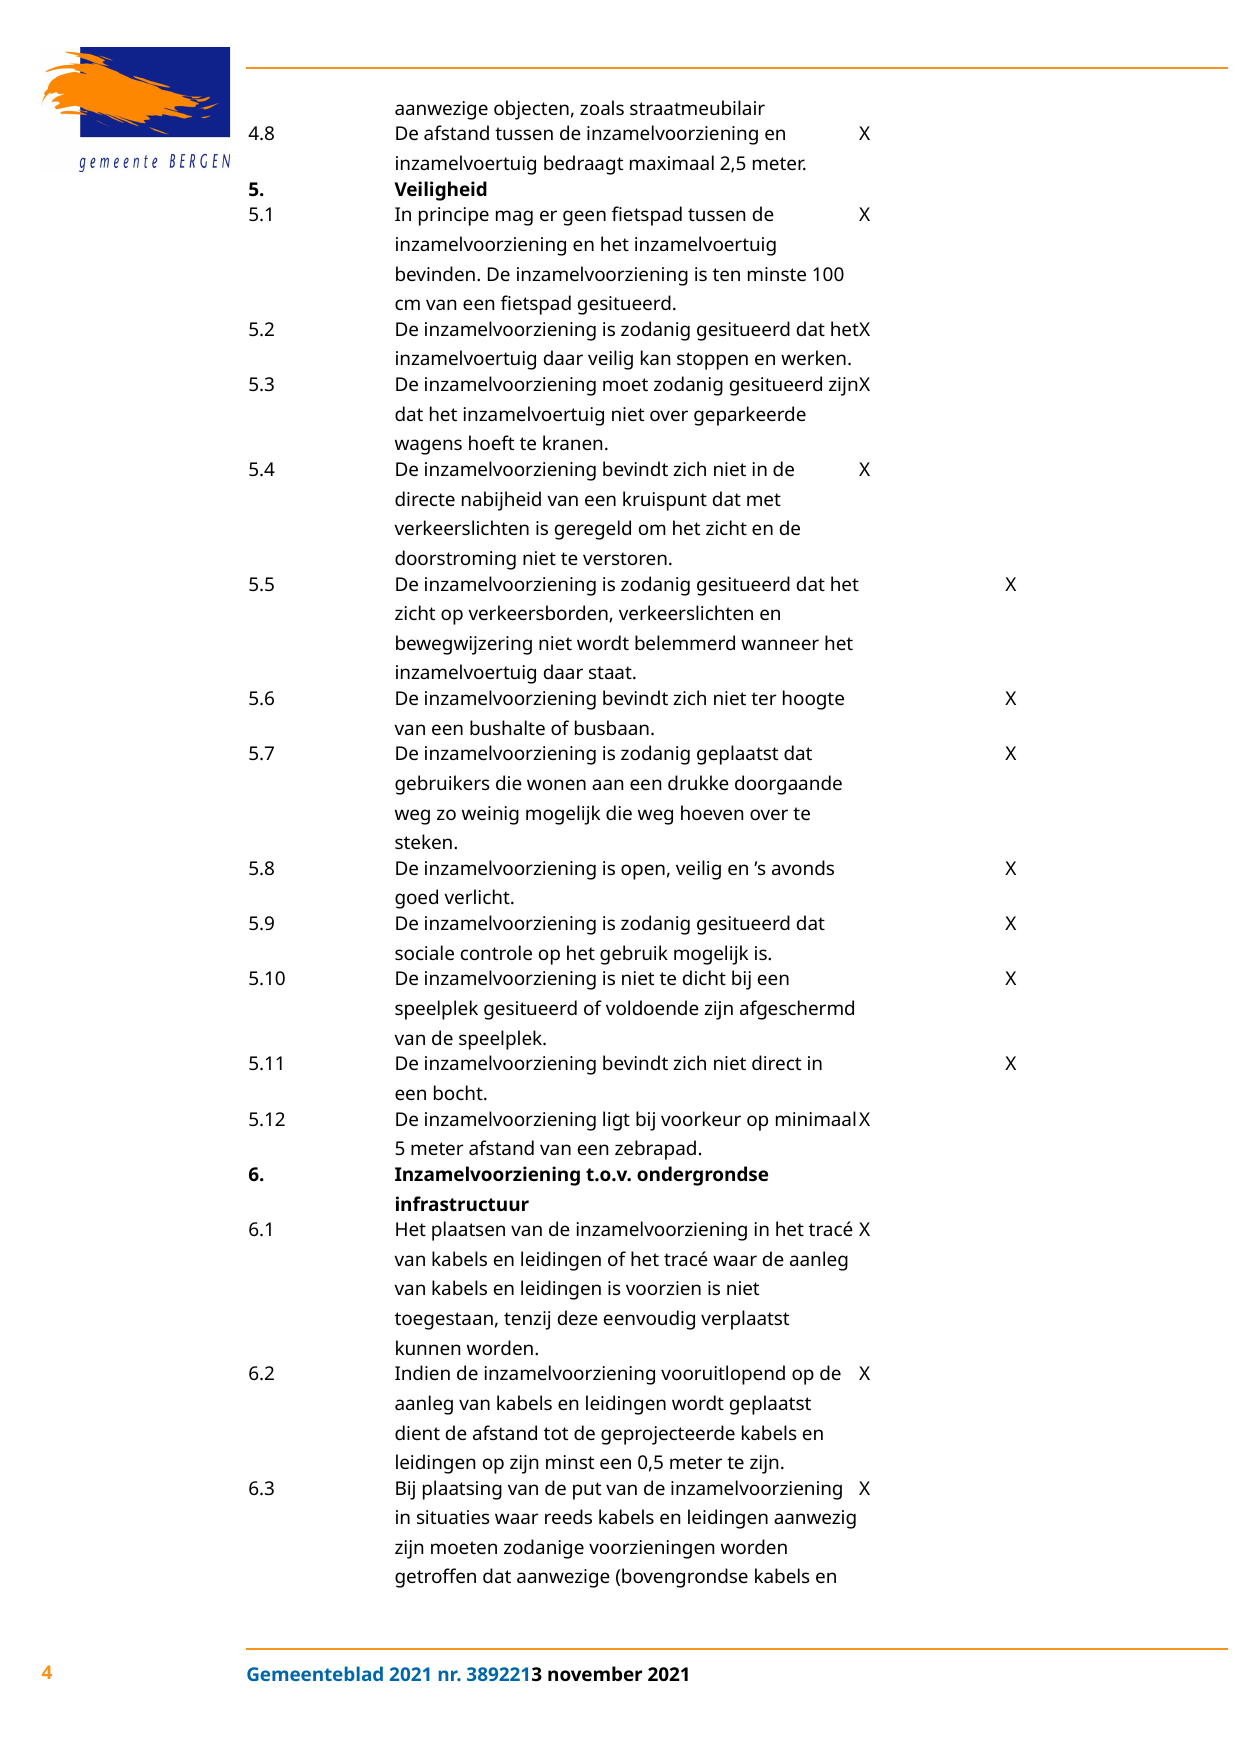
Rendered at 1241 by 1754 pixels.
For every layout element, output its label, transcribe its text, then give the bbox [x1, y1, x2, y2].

table_cell De inzamelvoorziening is zodanig geplaatst dat gebruikers die wonen aan een drukke doorgaande weg zo weinig mogelijk die weg hoeven over te steken. [394, 741, 859, 855]
table_cell 5.11 [248, 1051, 394, 1106]
table_cell 5. [248, 176, 394, 202]
table_cell 5.7 [248, 741, 394, 855]
table_cell Bij plaatsing van de put van de inzamelvoorziening in situaties waar reeds kabels en leidingen aanwezig zijn moeten zodanige voorzieningen worden getroffen dat aanwezige (bovengrondse kabels en [394, 1475, 859, 1589]
table_cell 6.3 [248, 1475, 394, 1589]
table_cell 4.8 [248, 121, 394, 176]
table_cell X [859, 1475, 1005, 1589]
table_cell [859, 910, 1005, 966]
table_cell [1005, 456, 1152, 571]
table_cell [1005, 202, 1152, 316]
table_cell [1005, 176, 1152, 202]
table_cell 5.6 [248, 685, 394, 741]
table_cell De inzamelvoorziening is zodanig gesitueerd dat sociale controle op het gebruik mogelijk is. [394, 910, 859, 966]
table_cell [859, 95, 1005, 121]
table_cell 6.1 [248, 1216, 394, 1361]
table_cell X [859, 371, 1005, 456]
table_cell De afstand tussen de inzamelvoorziening en inzamelvoertuig bedraagt maximaal 2,5 meter. [394, 121, 859, 176]
table_cell X [859, 456, 1005, 571]
table_cell X [859, 1106, 1005, 1161]
table_cell Veiligheid [394, 176, 859, 202]
table_cell [859, 741, 1005, 855]
table_cell [248, 95, 394, 121]
table_cell De inzamelvoorziening bevindt zich niet direct in een bocht. [394, 1051, 859, 1106]
table_cell X [859, 1216, 1005, 1361]
table_cell X [1005, 855, 1152, 910]
table_cell [1005, 1161, 1152, 1216]
table_cell [859, 855, 1005, 910]
table_cell 6.2 [248, 1361, 394, 1475]
table_cell X [1005, 1051, 1152, 1106]
table_cell Indien de inzamelvoorziening vooruitlopend op de aanleg van kabels en leidingen wordt geplaatst dient de afstand tot de geprojecteerde kabels en leidingen op zijn minst een 0,5 meter te zijn. [394, 1361, 859, 1475]
table_cell 5.10 [248, 966, 394, 1051]
table_cell [859, 176, 1005, 202]
table_cell X [1005, 685, 1152, 741]
table_cell [1005, 316, 1152, 371]
picture [41, 47, 231, 172]
table_cell X [859, 121, 1005, 176]
table_cell Inzamelvoorziening t.o.v. ondergrondse infrastructuur [394, 1161, 859, 1216]
table_cell X [859, 1361, 1005, 1475]
table_cell X [1005, 571, 1152, 685]
table_cell X [1005, 966, 1152, 1051]
table_cell [1005, 1475, 1152, 1589]
table_cell X [1005, 910, 1152, 966]
table_cell De inzamelvoorziening is zodanig gesitueerd dat het zicht op verkeersborden, verkeerslichten en bewegwijzering niet wordt belemmerd wanneer het inzamelvoertuig daar staat. [394, 571, 859, 685]
table_cell [1005, 95, 1152, 121]
table_cell De inzamelvoorziening is zodanig gesitueerd dat het inzamelvoertuig daar veilig kan stoppen en werken. [394, 316, 859, 371]
table_cell 5.4 [248, 456, 394, 571]
table_cell [859, 1161, 1005, 1216]
table_cell De inzamelvoorziening bevindt zich niet ter hoogte van een bushalte of busbaan. [394, 685, 859, 741]
table_cell [859, 571, 1005, 685]
table_cell [1005, 1361, 1152, 1475]
table_cell aanwezige objecten, zoals straatmeubilair [394, 95, 859, 121]
table_cell De inzamelvoorziening ligt bij voorkeur op minimaal 5 meter afstand van een zebrapad. [394, 1106, 859, 1161]
table_cell 5.12 [248, 1106, 394, 1161]
table_cell De inzamelvoorziening bevindt zich niet in de directe nabijheid van een kruispunt dat met verkeerslichten is geregeld om het zicht en de doorstroming niet te verstoren. [394, 456, 859, 571]
table_cell [1005, 1106, 1152, 1161]
table_cell [859, 966, 1005, 1051]
table_cell X [859, 316, 1005, 371]
table_cell 5.5 [248, 571, 394, 685]
table_cell 5.1 [248, 202, 394, 316]
table_cell [1005, 371, 1152, 456]
table_cell 5.3 [248, 371, 394, 456]
table_cell [1005, 121, 1152, 176]
table_cell 5.9 [248, 910, 394, 966]
table_cell [859, 685, 1005, 741]
table_cell 5.8 [248, 855, 394, 910]
table_cell [1005, 1216, 1152, 1361]
table_cell De inzamelvoorziening moet zodanig gesitueerd zijn dat het inzamelvoertuig niet over geparkeerde wagens hoeft te kranen. [394, 371, 859, 456]
table_cell 5.2 [248, 316, 394, 371]
table_cell 6. [248, 1161, 394, 1216]
table_cell In principe mag er geen fietspad tussen de inzamelvoorziening en het inzamelvoertuig bevinden. De inzamelvoorziening is ten minste 100 cm van een fietspad gesitueerd. [394, 202, 859, 316]
table_cell [859, 1051, 1005, 1106]
table_cell De inzamelvoorziening is niet te dicht bij een speelplek gesitueerd of voldoende zijn afgeschermd van de speelplek. [394, 966, 859, 1051]
table_cell De inzamelvoorziening is open, veilig en ’s avonds goed verlicht. [394, 855, 859, 910]
table_cell Het plaatsen van de inzamelvoorziening in het tracé van kabels en leidingen of het tracé waar de aanleg van kabels en leidingen is voorzien is niet toegestaan, tenzij deze eenvoudig verplaatst kunnen worden. [394, 1216, 859, 1361]
table_cell X [1005, 741, 1152, 855]
table_cell X [859, 202, 1005, 316]
